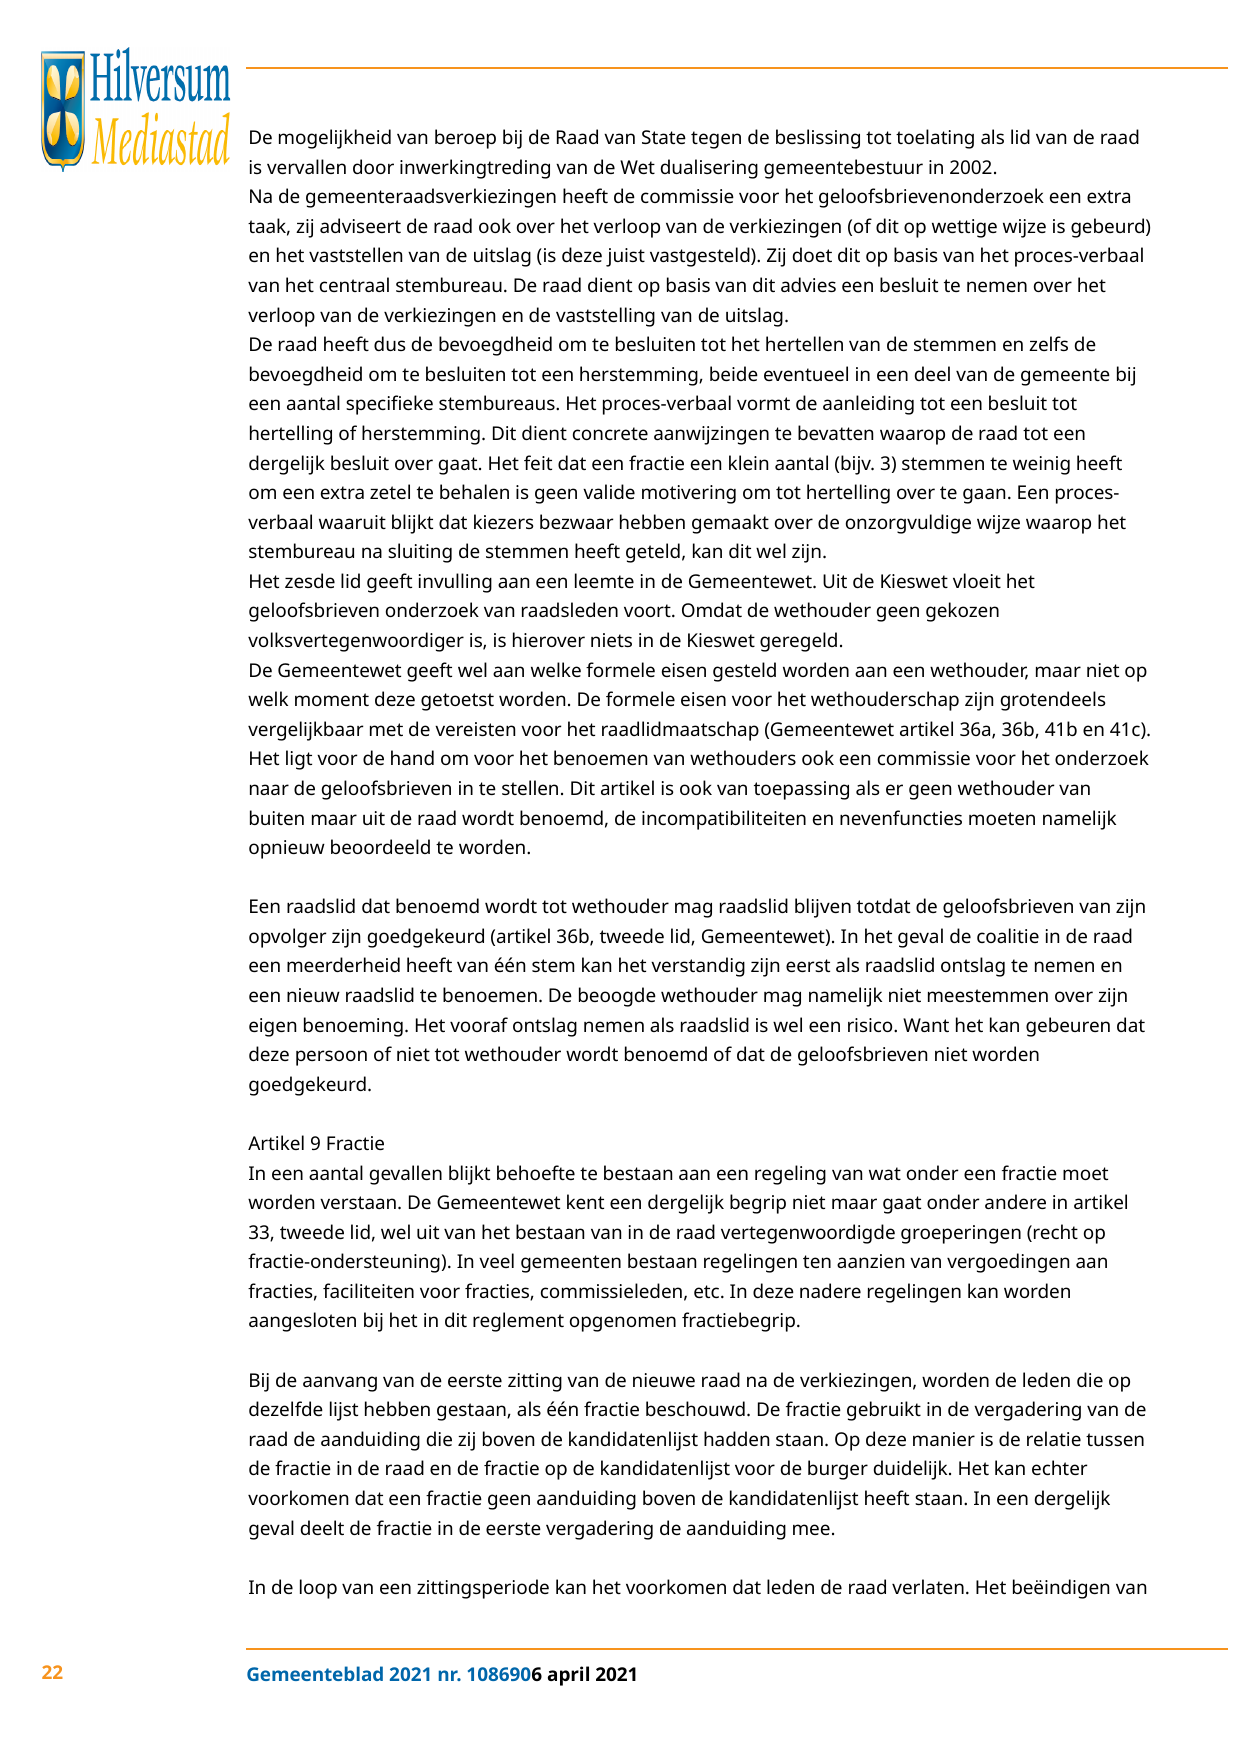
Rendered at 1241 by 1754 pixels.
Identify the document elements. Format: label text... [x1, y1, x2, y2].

picture [41, 47, 231, 172]
text Artikel 9 Fractie [248, 1130, 1152, 1156]
text Een raadslid dat benoemd wordt tot wethouder mag raadslid blijven totdat de geloofsbrieven van zijn opvolger zijn goedgekeurd (artikel 36b, tweede lid, Gemeentewet). In het geval de coalitie in de raad een meerderheid heeft van één stem kan het verstandig zijn eerst als raadslid ontslag te nemen en een nieuw raadslid te benoemen. De beoogde wethouder mag namelijk niet meestemmen over zijn eigen benoeming. Het vooraf ontslag nemen als raadslid is wel een risico. Want het kan gebeuren dat deze persoon of niet tot wethouder wordt benoemd of dat de geloofsbrieven niet worden goedgekeurd. [248, 893, 1152, 1097]
text In de loop van een zittingsperiode kan het voorkomen dat leden de raad verlaten. Het beëindigen van [248, 1574, 1152, 1600]
text In een aantal gevallen blijkt behoefte te bestaan aan een regeling van wat onder een fractie moet worden verstaan. De Gemeentewet kent een dergelijk begrip niet maar gaat onder andere in artikel 33, tweede lid, wel uit van het bestaan van in de raad vertegenwoordigde groeperingen (recht op fractie-ondersteuning). In veel gemeenten bestaan regelingen ten aanzien van vergoedingen aan fracties, faciliteiten voor fracties, commissieleden, etc. In deze nadere regelingen kan worden aangesloten bij het in dit reglement opgenomen fractiebegrip. [248, 1160, 1152, 1333]
text De Gemeentewet geeft wel aan welke formele eisen gesteld worden aan een wethouder, maar niet op welk moment deze getoetst worden. De formele eisen voor het wethouderschap zijn grotendeels vergelijkbaar met de vereisten voor het raadlidmaatschap (Gemeentewet artikel 36a, 36b, 41b en 41c). Het ligt voor de hand om voor het benoemen van wethouders ook een commissie voor het onderzoek naar de geloofsbrieven in te stellen. Dit artikel is ook van toepassing als er geen wethouder van buiten maar uit de raad wordt benoemd, de incompatibiliteiten en nevenfuncties moeten namelijk opnieuw beoordeeld te worden. [248, 657, 1152, 860]
text De mogelijkheid van beroep bij de Raad van State tegen de beslissing tot toelating als lid van de raad is vervallen door inwerkingtreding van de Wet dualisering gemeentebestuur in 2002. [248, 124, 1152, 180]
text Na de gemeenteraadsverkiezingen heeft de commissie voor het geloofsbrievenonderzoek een extra taak, zij adviseert de raad ook over het verloop van de verkiezingen (of dit op wettige wijze is gebeurd) en het vaststellen van de uitslag (is deze juist vastgesteld). Zij doet dit op basis van het proces-verbaal van het centraal stembureau. De raad dient op basis van dit advies een besluit te nemen over het verloop van de verkiezingen en de vaststelling van de uitslag. [248, 183, 1152, 328]
text Bij de aanvang van de eerste zitting van de nieuwe raad na de verkiezingen, worden de leden die op dezelfde lijst hebben gestaan, als één fractie beschouwd. De fractie gebruikt in de vergadering van de raad de aanduiding die zij boven de kandidatenlijst hadden staan. Op deze manier is de relatie tussen de fractie in de raad en de fractie op de kandidatenlijst voor de burger duidelijk. Het kan echter voorkomen dat een fractie geen aanduiding boven de kandidatenlijst heeft staan. In een dergelijk geval deelt de fractie in de eerste vergadering de aanduiding mee. [248, 1367, 1152, 1541]
text Het zesde lid geeft invulling aan een leemte in de Gemeentewet. Uit de Kieswet vloeit het geloofsbrieven onderzoek van raadsleden voort. Omdat de wethouder geen gekozen volksvertegenwoordiger is, is hierover niets in de Kieswet geregeld. [248, 568, 1152, 653]
text De raad heeft dus de bevoegdheid om te besluiten tot het hertellen van de stemmen en zelfs de bevoegdheid om te besluiten tot een herstemming, beide eventueel in een deel van de gemeente bij een aantal specifieke stembureaus. Het proces-verbaal vormt de aanleiding tot een besluit tot hertelling of herstemming. Dit dient concrete aanwijzingen te bevatten waarop de raad tot een dergelijk besluit over gaat. Het feit dat een fractie een klein aantal (bijv. 3) stemmen te weinig heeft om een extra zetel te behalen is geen valide motivering om tot hertelling over te gaan. Een proces-verbaal waaruit blijkt dat kiezers bezwaar hebben gemaakt over de onzorgvuldige wijze waarop het stembureau na sluiting de stemmen heeft geteld, kan dit wel zijn. [248, 331, 1152, 564]
